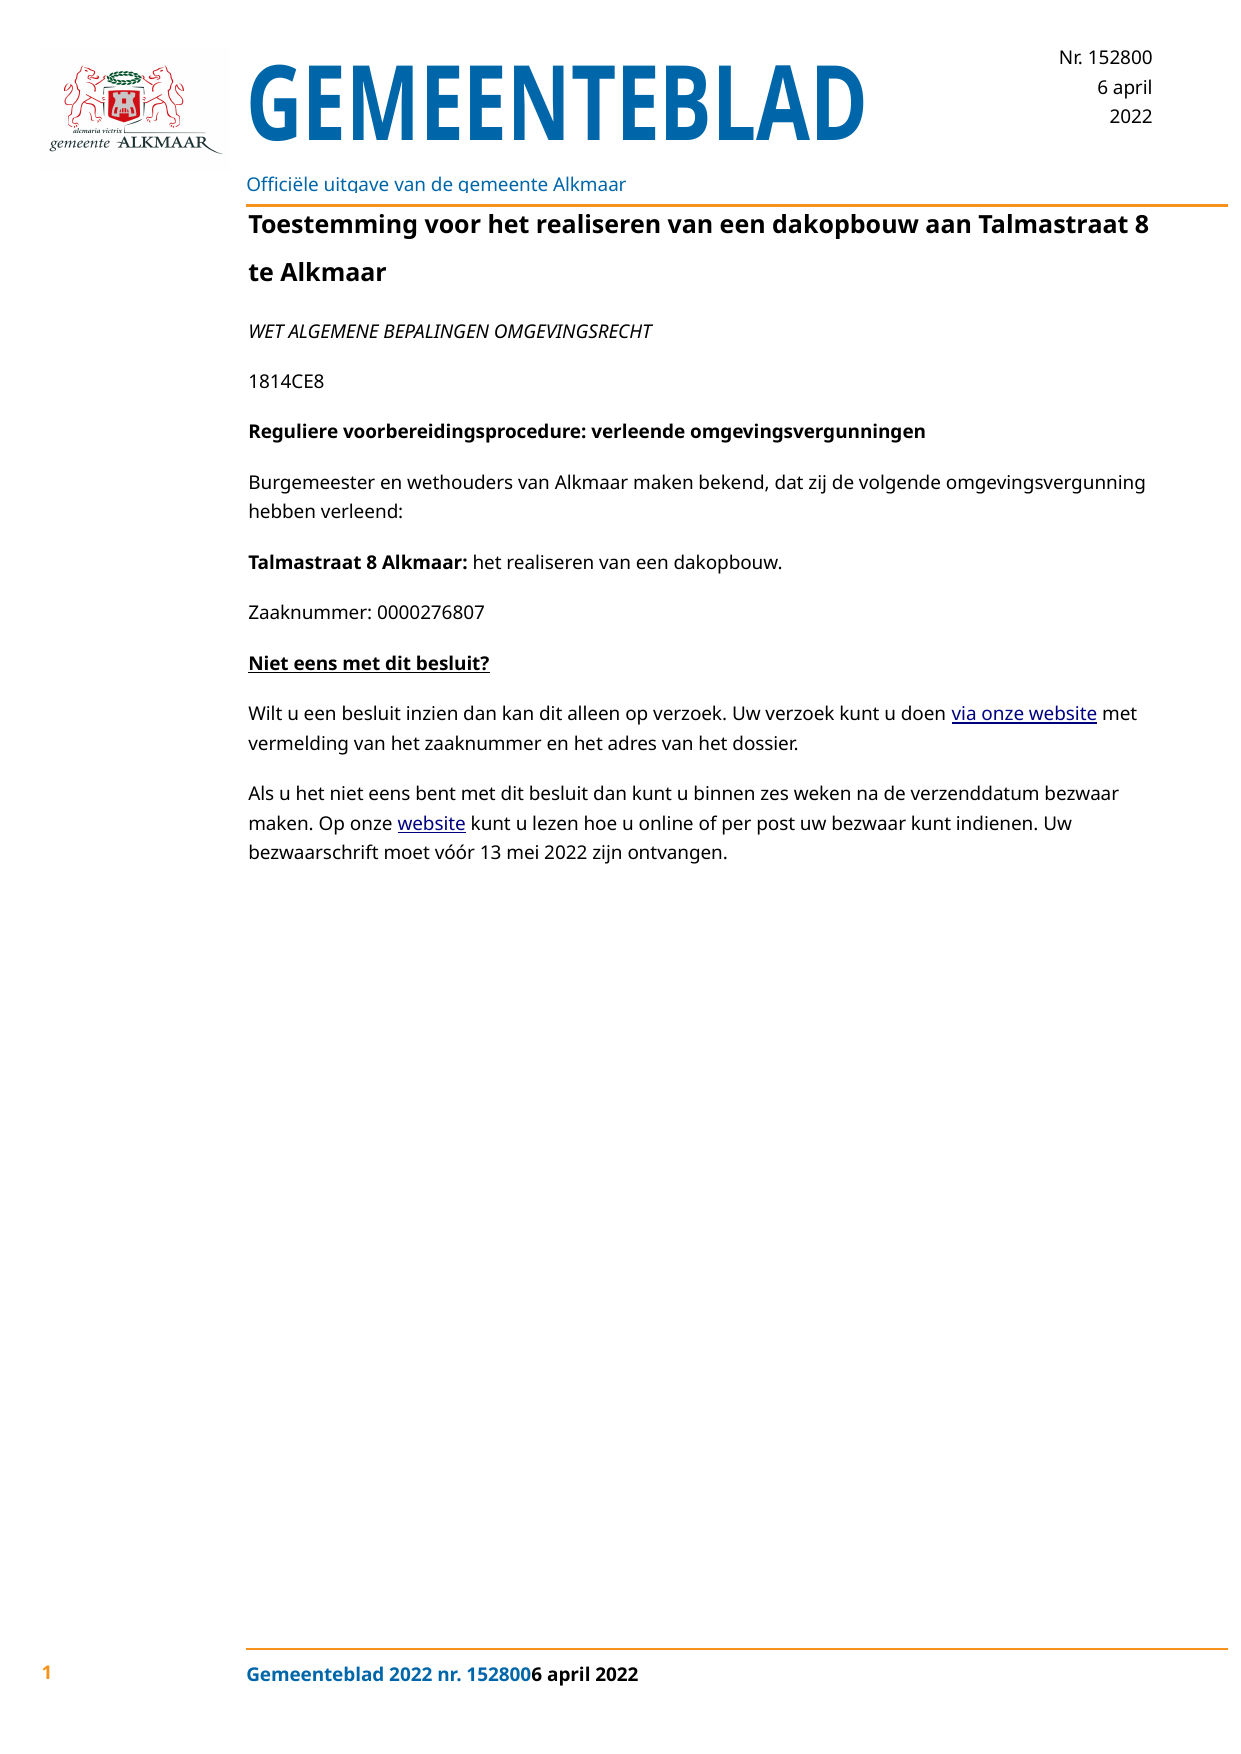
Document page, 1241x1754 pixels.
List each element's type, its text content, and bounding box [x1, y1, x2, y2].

text 1814CE8 [248, 368, 1152, 394]
text Toestemming voor het realiseren van een dakopbouw aan Talmastraat 8 te Alkmaar [248, 207, 1152, 288]
text Als u het niet eens bent met dit besluit dan kunt u binnen zes weken na de verzenddatum bezwaar maken. Op onze website kunt u lezen hoe u online of per post uw bezwaar kunt indienen. Uw bezwaarschrift moet vóór 13 mei 2022 zijn ontvangen. [248, 780, 1152, 865]
text Reguliere voorbereidingsprocedure: verleende omgevingsvergunningen [248, 419, 1152, 444]
text Talmastraat 8 Alkmaar: het realiseren van een dakopbouw. [248, 549, 1152, 575]
text Niet eens met dit besluit? [248, 650, 1152, 676]
text Burgemeester en wethouders van Alkmaar maken bekend, dat zij de volgende omgevingsvergunning hebben verleend: [248, 469, 1152, 524]
picture [41, 47, 231, 172]
text Zaaknummer: 0000276807 [248, 599, 1152, 625]
text WET ALGEMENE BEPALINGEN OMGEVINGSRECHT [248, 318, 1152, 344]
text Wilt u een besluit inzien dan kan dit alleen op verzoek. Uw verzoek kunt u doen via onze website met vermelding van het zaaknummer en het adres van het dossier. [248, 700, 1152, 756]
